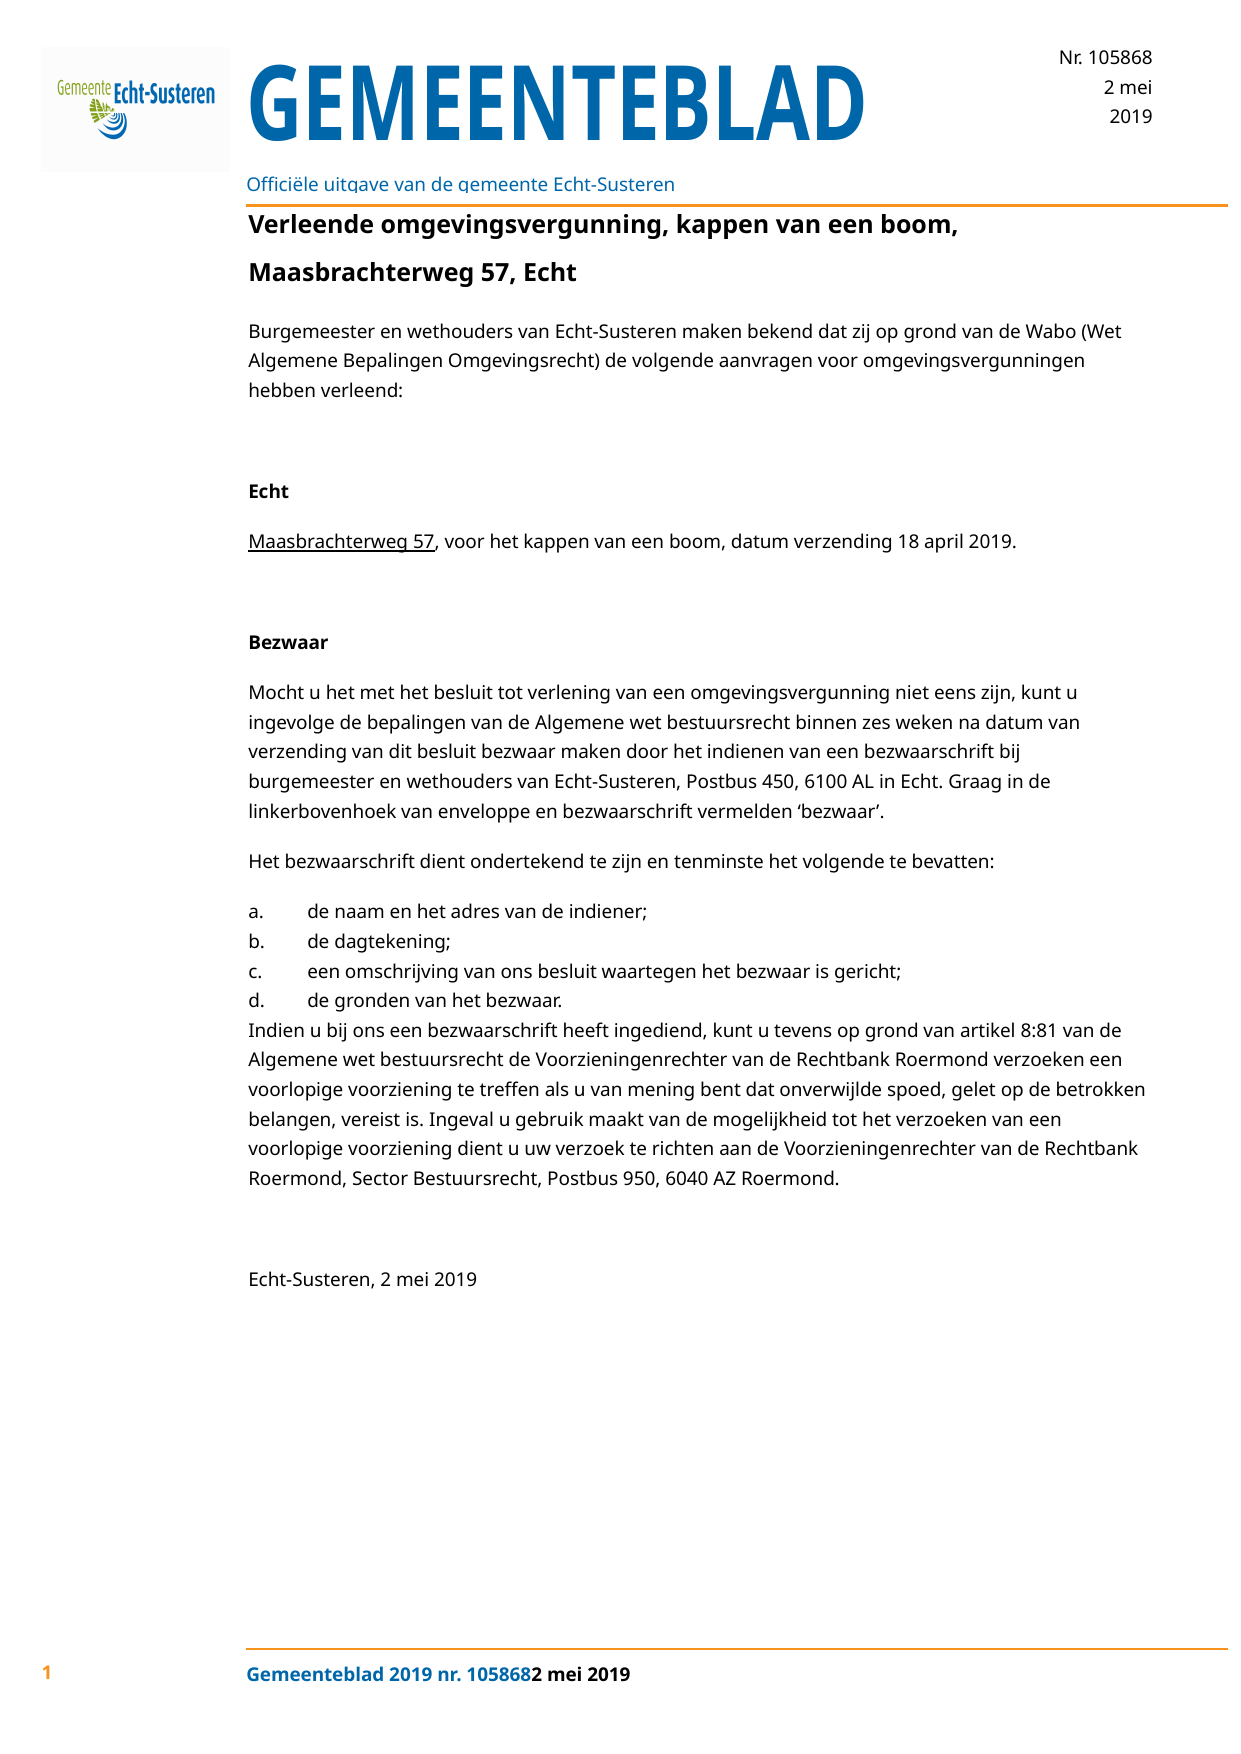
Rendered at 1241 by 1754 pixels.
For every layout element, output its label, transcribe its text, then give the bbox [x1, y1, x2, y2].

picture [41, 47, 231, 172]
text Verleende omgevingsvergunning, kappen van een boom, Maasbrachterweg 57, Echt [248, 207, 1152, 288]
list de dagtekening; [248, 928, 1152, 954]
text Indien u bij ons een bezwaarschrift heeft ingediend, kunt u tevens op grond van artikel 8:81 van de Algemene wet bestuursrecht de Voorzieningenrechter van de Rechtbank Roermond verzoeken een voorlopige voorziening te treffen als u van mening bent dat onverwijlde spoed, gelet op de betrokken belangen, vereist is. Ingeval u gebruik maakt van de mogelijkheid tot het verzoeken van een voorlopige voorziening dient u uw verzoek te richten aan de Voorzieningenrechter van de Rechtbank Roermond, Sector Bestuursrecht, Postbus 950, 6040 AZ Roermond. [248, 1017, 1152, 1191]
text Mocht u het met het besluit tot verlening van een omgevingsvergunning niet eens zijn, kunt u ingevolge de bepalingen van de Algemene wet bestuursrecht binnen zes weken na datum van verzending van dit besluit bezwaar maken door het indienen van een bezwaarschrift bij burgemeester en wethouders van Echt-Susteren, Postbus 450, 6100 AL in Echt. Graag in de linkerbovenhoek van enveloppe en bezwaarschrift vermelden ‘bezwaar’. [248, 679, 1152, 824]
text Echt-Susteren, 2 mei 2019 [248, 1266, 1152, 1292]
list een omschrijving van ons besluit waartegen het bezwaar is gericht; [248, 958, 1152, 984]
text Het bezwaarschrift dient ondertekend te zijn en tenminste het volgende te bevatten: [248, 848, 1152, 874]
list de gronden van het bezwaar. [248, 987, 1152, 1013]
list de naam en het adres van de indiener; [248, 899, 1152, 924]
text Bezwaar [248, 629, 1152, 655]
text Maasbrachterweg 57, voor het kappen van een boom, datum verzending 18 april 2019. [248, 528, 1152, 554]
text Burgemeester en wethouders van Echt-Susteren maken bekend dat zij op grond van de Wabo (Wet Algemene Bepalingen Omgevingsrecht) de volgende aanvragen voor omgevingsvergunningen hebben verleend: [248, 318, 1152, 403]
text Echt [248, 478, 1152, 504]
